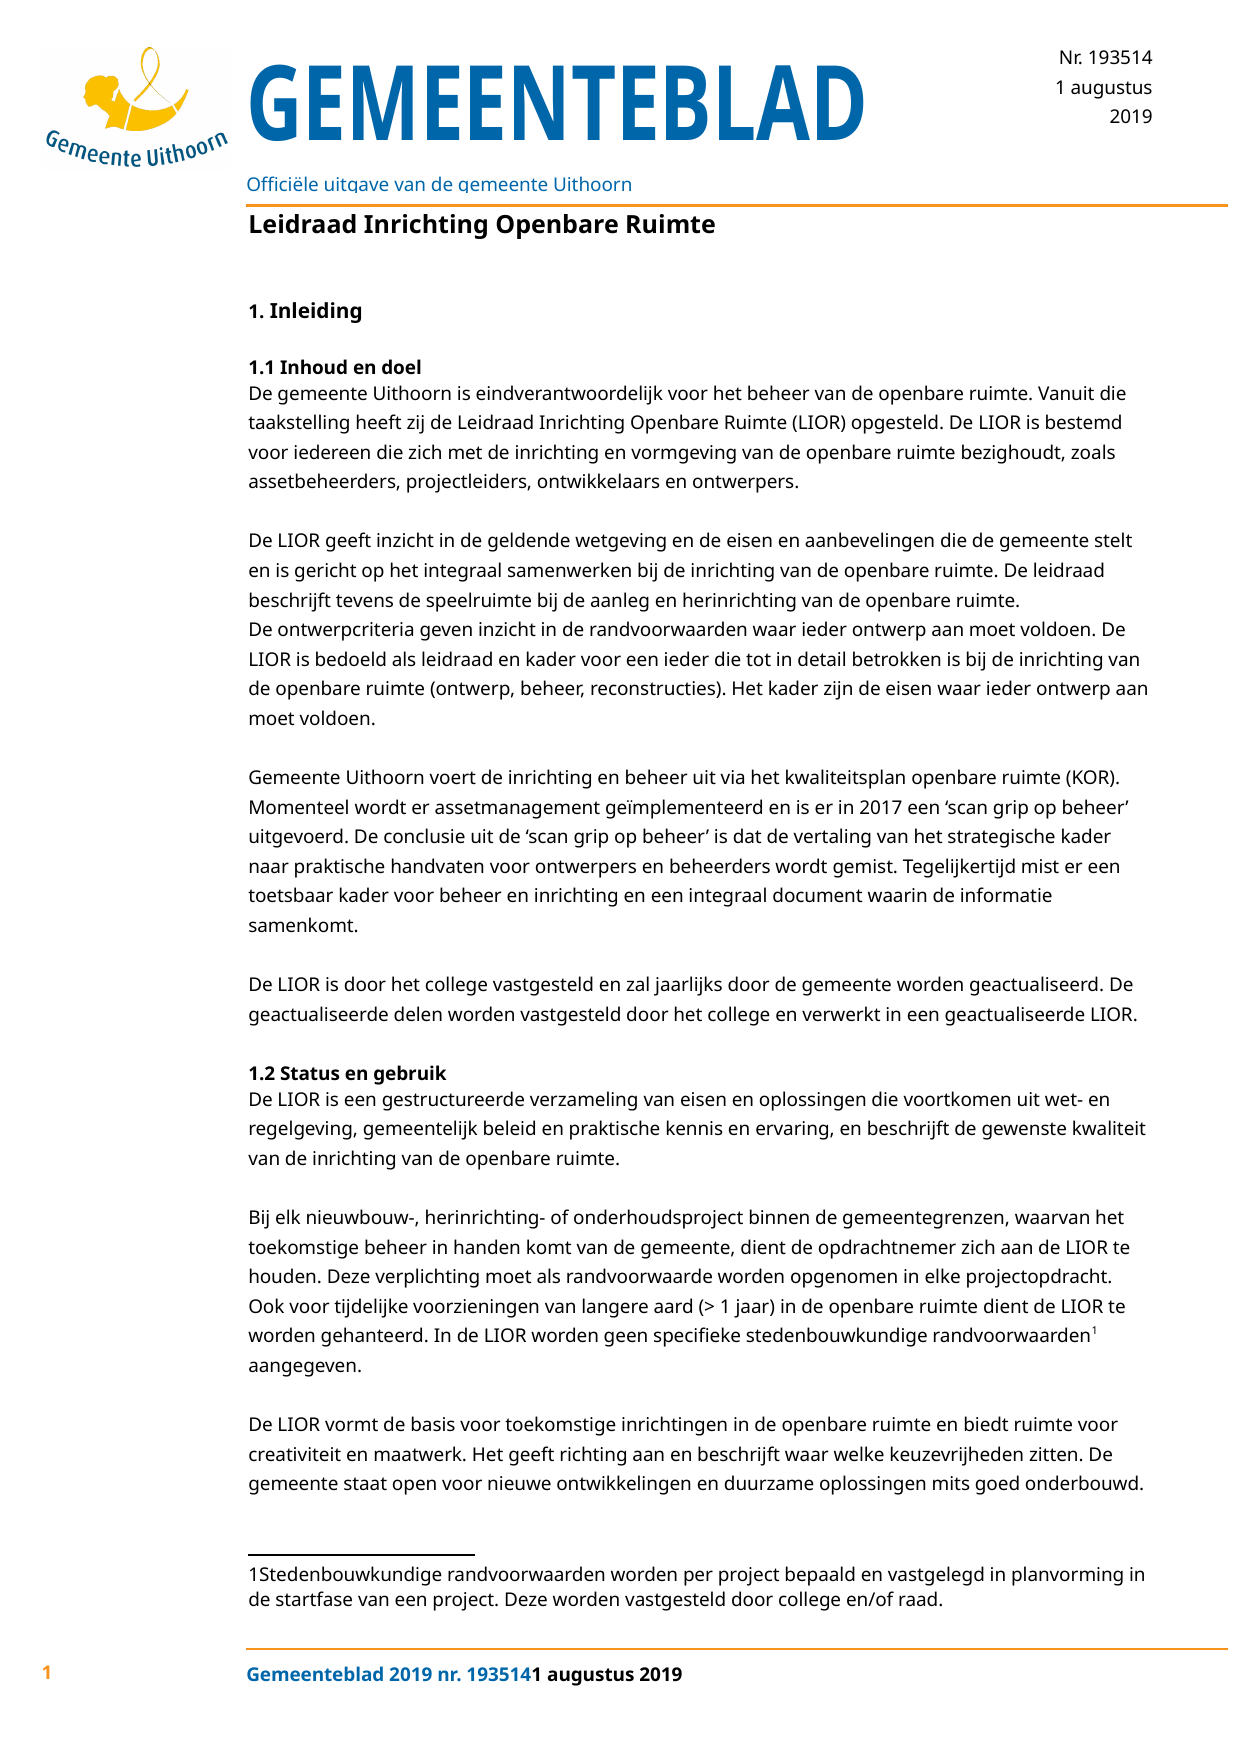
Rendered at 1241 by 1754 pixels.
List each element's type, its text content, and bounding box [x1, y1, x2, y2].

text De LIOR geeft inzicht in de geldende wetgeving en de eisen en aanbevelingen die de gemeente stelt en is gericht op het integraal samenwerken bij de inrichting van de openbare ruimte. De leidraad beschrijft tevens de speelruimte bij de aanleg en herinrichting van de openbare ruimte. [248, 528, 1152, 613]
text 1.2 Status en gebruik [248, 1060, 1152, 1086]
text Gemeente Uithoorn voert de inrichting en beheer uit via het kwaliteitsplan openbare ruimte (KOR). Momenteel wordt er assetmanagement geïmplementeerd en is er in 2017 een ‘scan grip op beheer’ uitgevoerd. De conclusie uit de ‘scan grip op beheer’ is dat de vertaling van het strategische kader naar praktische handvaten voor ontwerpers en beheerders wordt gemist. Tegelijkertijd mist er een toetsbaar kader voor beheer en inrichting en een integraal document waarin de informatie samenkomt. [248, 764, 1152, 938]
text 1. Inleiding [248, 296, 1152, 324]
text De LIOR is een gestructureerde verzameling van eisen en oplossingen die voortkomen uit wet- en regelgeving, gemeentelijk beleid en praktische kennis en ervaring, en beschrijft de gewenste kwaliteit van de inrichting van de openbare ruimte. [248, 1086, 1152, 1171]
text Stedenbouwkundige randvoorwaarden worden per project bepaald en vastgelegd in planvorming in de startfase van een project. Deze worden vastgesteld door college en/of raad. [248, 1561, 1152, 1612]
text De LIOR is door het college vastgesteld en zal jaarlijks door de gemeente worden geactualiseerd. De geactualiseerde delen worden vastgesteld door het college en verwerkt in een geactualiseerde LIOR. [248, 971, 1152, 1027]
text De gemeente Uithoorn is eindverantwoordelijk voor het beheer van de openbare ruimte. Vanuit die taakstelling heeft zij de Leidraad Inrichting Openbare Ruimte (LIOR) opgesteld. De LIOR is bestemd voor iedereen die zich met de inrichting en vormgeving van de openbare ruimte bezighoudt, zoals assetbeheerders, projectleiders, ontwikkelaars en ontwerpers. [248, 380, 1152, 494]
text De LIOR vormt de basis voor toekomstige inrichtingen in de openbare ruimte en biedt ruimte voor creativiteit en maatwerk. Het geeft richting aan en beschrijft waar welke keuzevrijheden zitten. De gemeente staat open voor nieuwe ontwikkelingen en duurzame oplossingen mits goed onderbouwd. [248, 1411, 1152, 1496]
text Bij elk nieuwbouw-, herinrichting- of onderhoudsproject binnen de gemeentegrenzen, waarvan het toekomstige beheer in handen komt van de gemeente, dient de opdrachtnemer zich aan de LIOR te houden. Deze verplichting moet als randvoorwaarde worden opgenomen in elke projectopdracht. Ook voor tijdelijke voorzieningen van langere aard (> 1 jaar) in de openbare ruimte dient de LIOR te worden gehanteerd. In de LIOR worden geen specifieke stedenbouwkundige randvoorwaarden aangegeven. [248, 1204, 1152, 1378]
picture [41, 47, 231, 172]
text 1.1 Inhoud en doel [248, 354, 1152, 380]
text De ontwerpcriteria geven inzicht in de randvoorwaarden waar ieder ontwerp aan moet voldoen. De LIOR is bedoeld als leidraad en kader voor een ieder die tot in detail betrokken is bij de inrichting van de openbare ruimte (ontwerp, beheer, reconstructies). Het kader zijn de eisen waar ieder ontwerp aan moet voldoen. [248, 616, 1152, 731]
text Leidraad Inrichting Openbare Ruimte [248, 207, 1152, 241]
